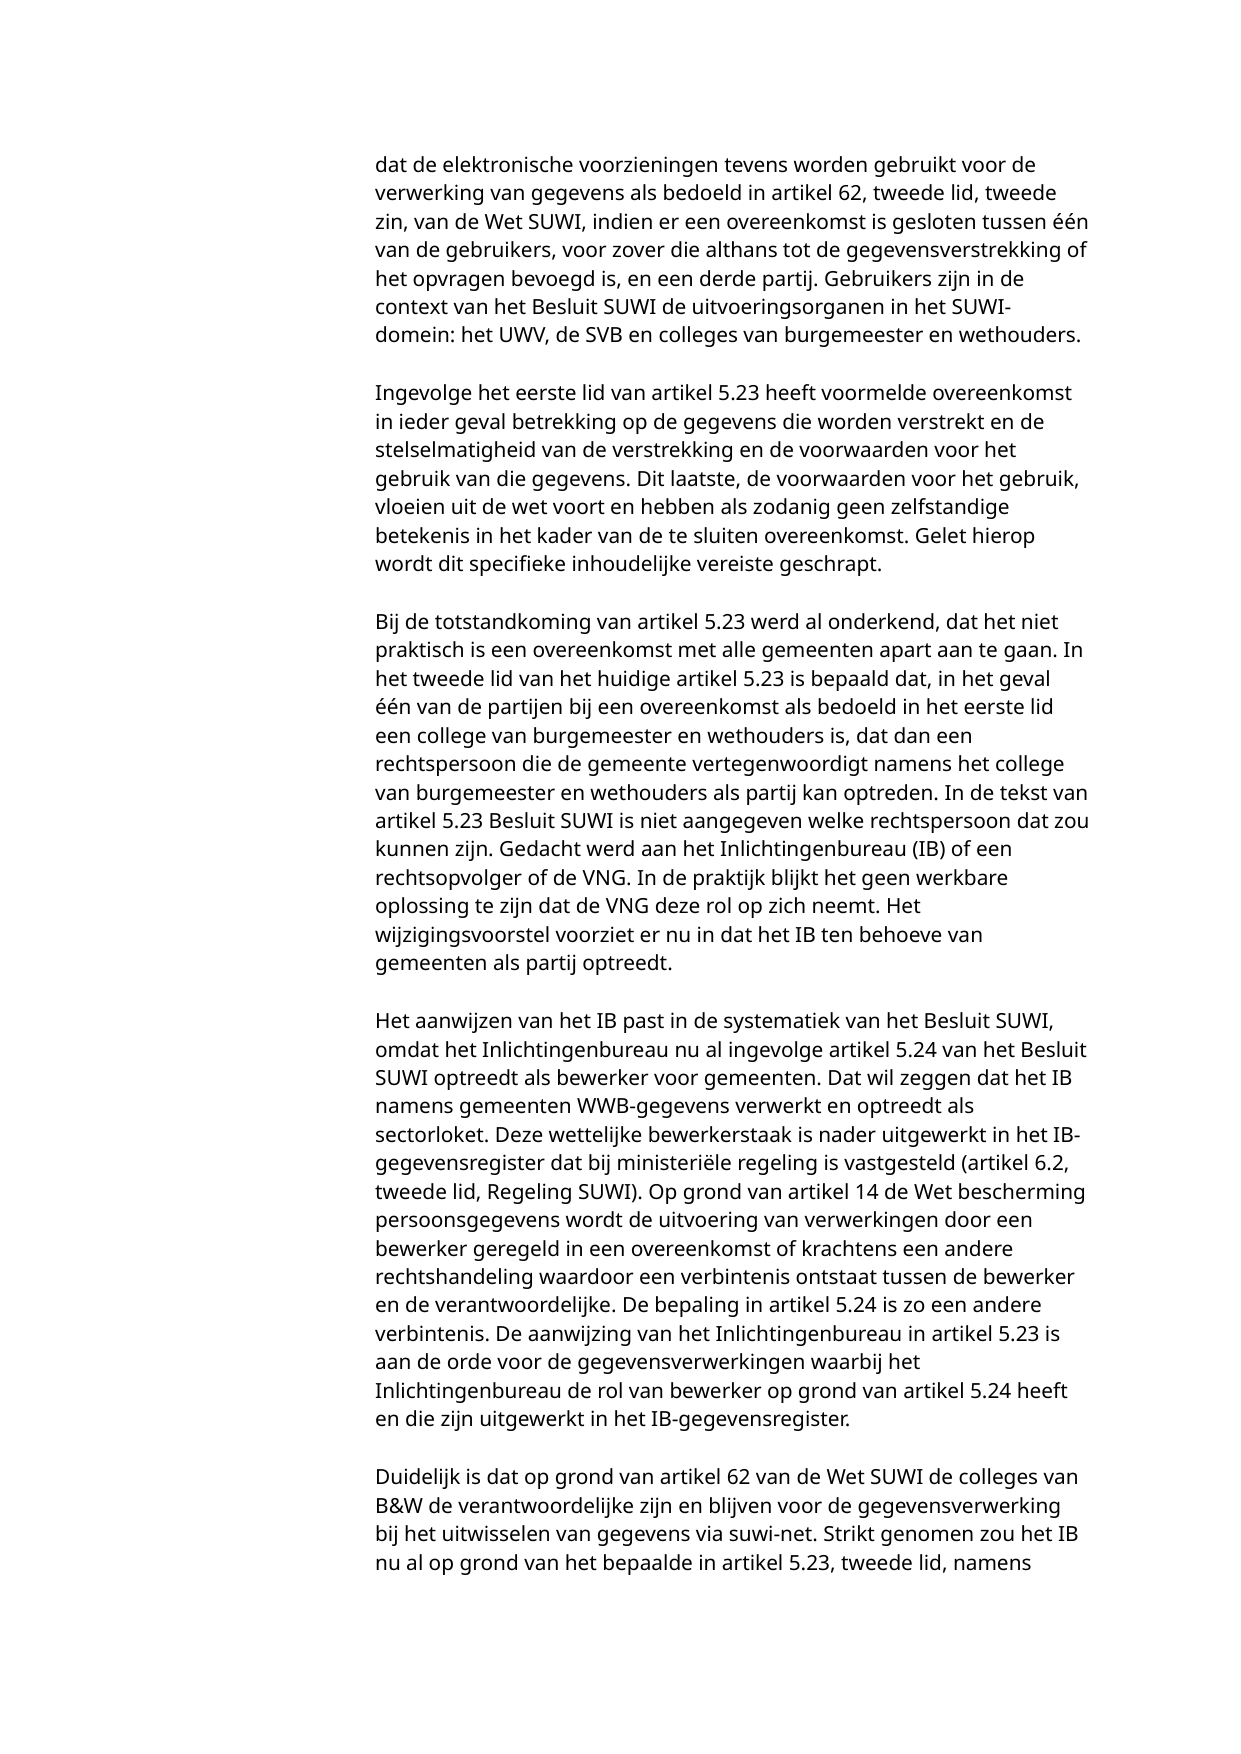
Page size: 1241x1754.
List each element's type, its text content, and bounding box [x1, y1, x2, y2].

text Bij de totstandkoming van artikel 5.23 werd al onderkend, dat het niet praktisch is een overeenkomst met alle gemeenten apart aan te gaan. In het tweede lid van het huidige artikel 5.23 is bepaald dat, in het geval één van de partijen bij een overeenkomst als bedoeld in het eerste lid een college van burgemeester en wethouders is, dat dan een rechtspersoon die de gemeente vertegenwoordigt namens het college van burgemeester en wethouders als partij kan optreden. In de tekst van artikel 5.23 Besluit SUWI is niet aangegeven welke rechtspersoon dat zou kunnen zijn. Gedacht werd aan het Inlichtingenbureau (IB) of een rechtsopvolger of de VNG. In de praktijk blijkt het geen werkbare oplossing te zijn dat de VNG deze rol op zich neemt. Het wijzigingsvoorstel voorziet er nu in dat het IB ten behoeve van gemeenten als partij optreedt. [375, 607, 1090, 977]
text dat de elektronische voorzieningen tevens worden gebruikt voor de verwerking van gegevens als bedoeld in artikel 62, tweede lid, tweede zin, van de Wet SUWI, indien er een overeenkomst is gesloten tussen één van de gebruikers, voor zover die althans tot de gegevensverstrekking of het opvragen bevoegd is, en een derde partij. Gebruikers zijn in de context van het Besluit SUWI de uitvoeringsorganen in het SUWI-domein: het UWV, de SVB en colleges van burgemeester en wethouders. [375, 150, 1090, 349]
text Het aanwijzen van het IB past in de systematiek van het Besluit SUWI, omdat het Inlichtingenbureau nu al ingevolge artikel 5.24 van het Besluit SUWI optreedt als bewerker voor gemeenten. Dat wil zeggen dat het IB namens gemeenten WWB-gegevens verwerkt en optreedt als sectorloket. Deze wettelijke bewerkerstaak is nader uitgewerkt in het IB-gegevensregister dat bij ministeriële regeling is vastgesteld (artikel 6.2, tweede lid, Regeling SUWI). Op grond van artikel 14 de Wet bescherming persoonsgegevens wordt de uitvoering van verwerkingen door een bewerker geregeld in een overeenkomst of krachtens een andere rechtshandeling waardoor een verbintenis ontstaat tussen de bewerker en de verantwoordelijke. De bepaling in artikel 5.24 is zo een andere verbintenis. De aanwijzing van het Inlichtingenbureau in artikel 5.23 is aan de orde voor de gegevensverwerkingen waarbij het Inlichtingenbureau de rol van bewerker op grond van artikel 5.24 heeft en die zijn uitgewerkt in het IB-gegevensregister. [375, 1006, 1090, 1433]
text Ingevolge het eerste lid van artikel 5.23 heeft voormelde overeenkomst in ieder geval betrekking op de gegevens die worden verstrekt en de stelselmatigheid van de verstrekking en de voorwaarden voor het gebruik van die gegevens. Dit laatste, de voorwaarden voor het gebruik, vloeien uit de wet voort en hebben als zodanig geen zelfstandige betekenis in het kader van de te sluiten overeenkomst. Gelet hierop wordt dit specifieke inhoudelijke vereiste geschrapt. [375, 378, 1090, 578]
text Duidelijk is dat op grond van artikel 62 van de Wet SUWI de colleges van B&W de verantwoordelijke zijn en blijven voor de gegevensverwerking bij het uitwisselen van gegevens via suwi-net. Strikt genomen zou het IB nu al op grond van het bepaalde in artikel 5.23, tweede lid, namens [375, 1462, 1090, 1576]
